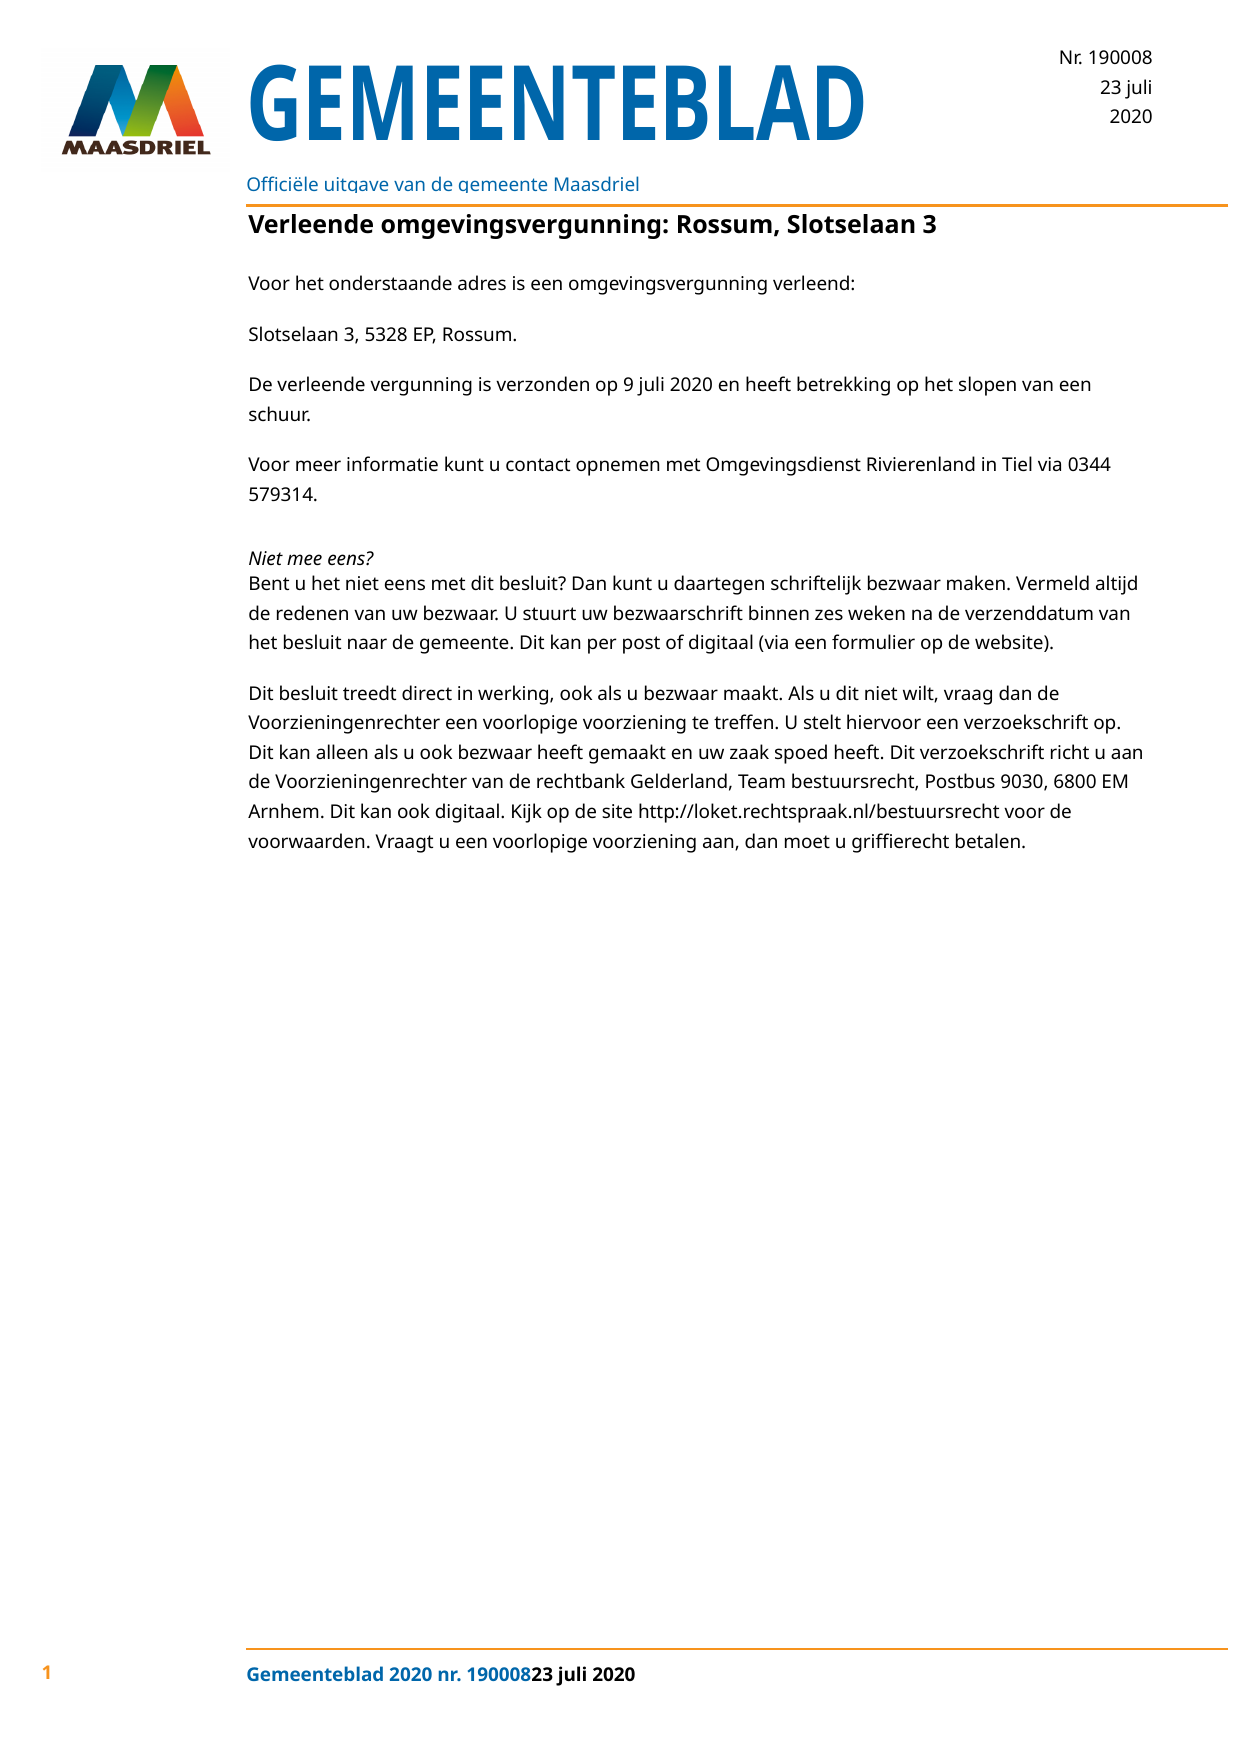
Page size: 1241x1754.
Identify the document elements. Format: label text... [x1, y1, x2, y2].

text De verleende vergunning is verzonden op 9 juli 2020 en heeft betrekking op het slopen van een schuur. [248, 371, 1152, 426]
text Bent u het niet eens met dit besluit? Dan kunt u daartegen schriftelijk bezwaar maken. Vermeld altijd de redenen van uw bezwaar. U stuurt uw bezwaarschrift binnen zes weken na de verzenddatum van het besluit naar de gemeente. Dit kan per post of digitaal (via een formulier op de website). [248, 570, 1152, 655]
text Niet mee eens? [248, 545, 1152, 570]
text Verleende omgevingsvergunning: Rossum, Slotselaan 3 [248, 207, 1152, 241]
text Dit besluit treedt direct in werking, ook als u bezwaar maakt. Als u dit niet wilt, vraag dan de Voorzieningenrechter een voorlopige voorziening te treffen. U stelt hiervoor een verzoekschrift op. Dit kan alleen als u ook bezwaar heeft gemaakt en uw zaak spoed heeft. Dit verzoekschrift richt u aan de Voorzieningenrechter van de rechtbank Gelderland, Team bestuursrecht, Postbus 9030, 6800 EM Arnhem. Dit kan ook digitaal. Kijk op de site http://loket.rechtspraak.nl/bestuursrecht voor de voorwaarden. Vraagt u een voorlopige voorziening aan, dan moet u griffierecht betalen. [248, 680, 1152, 854]
picture [41, 47, 231, 172]
text Voor het onderstaande adres is een omgevingsvergunning verleend: [248, 270, 1152, 296]
text Voor meer informatie kunt u contact opnemen met Omgevingsdienst Rivierenland in Tiel via 0344 579314. [248, 451, 1152, 506]
text Slotselaan 3, 5328 EP, Rossum. [248, 321, 1152, 346]
